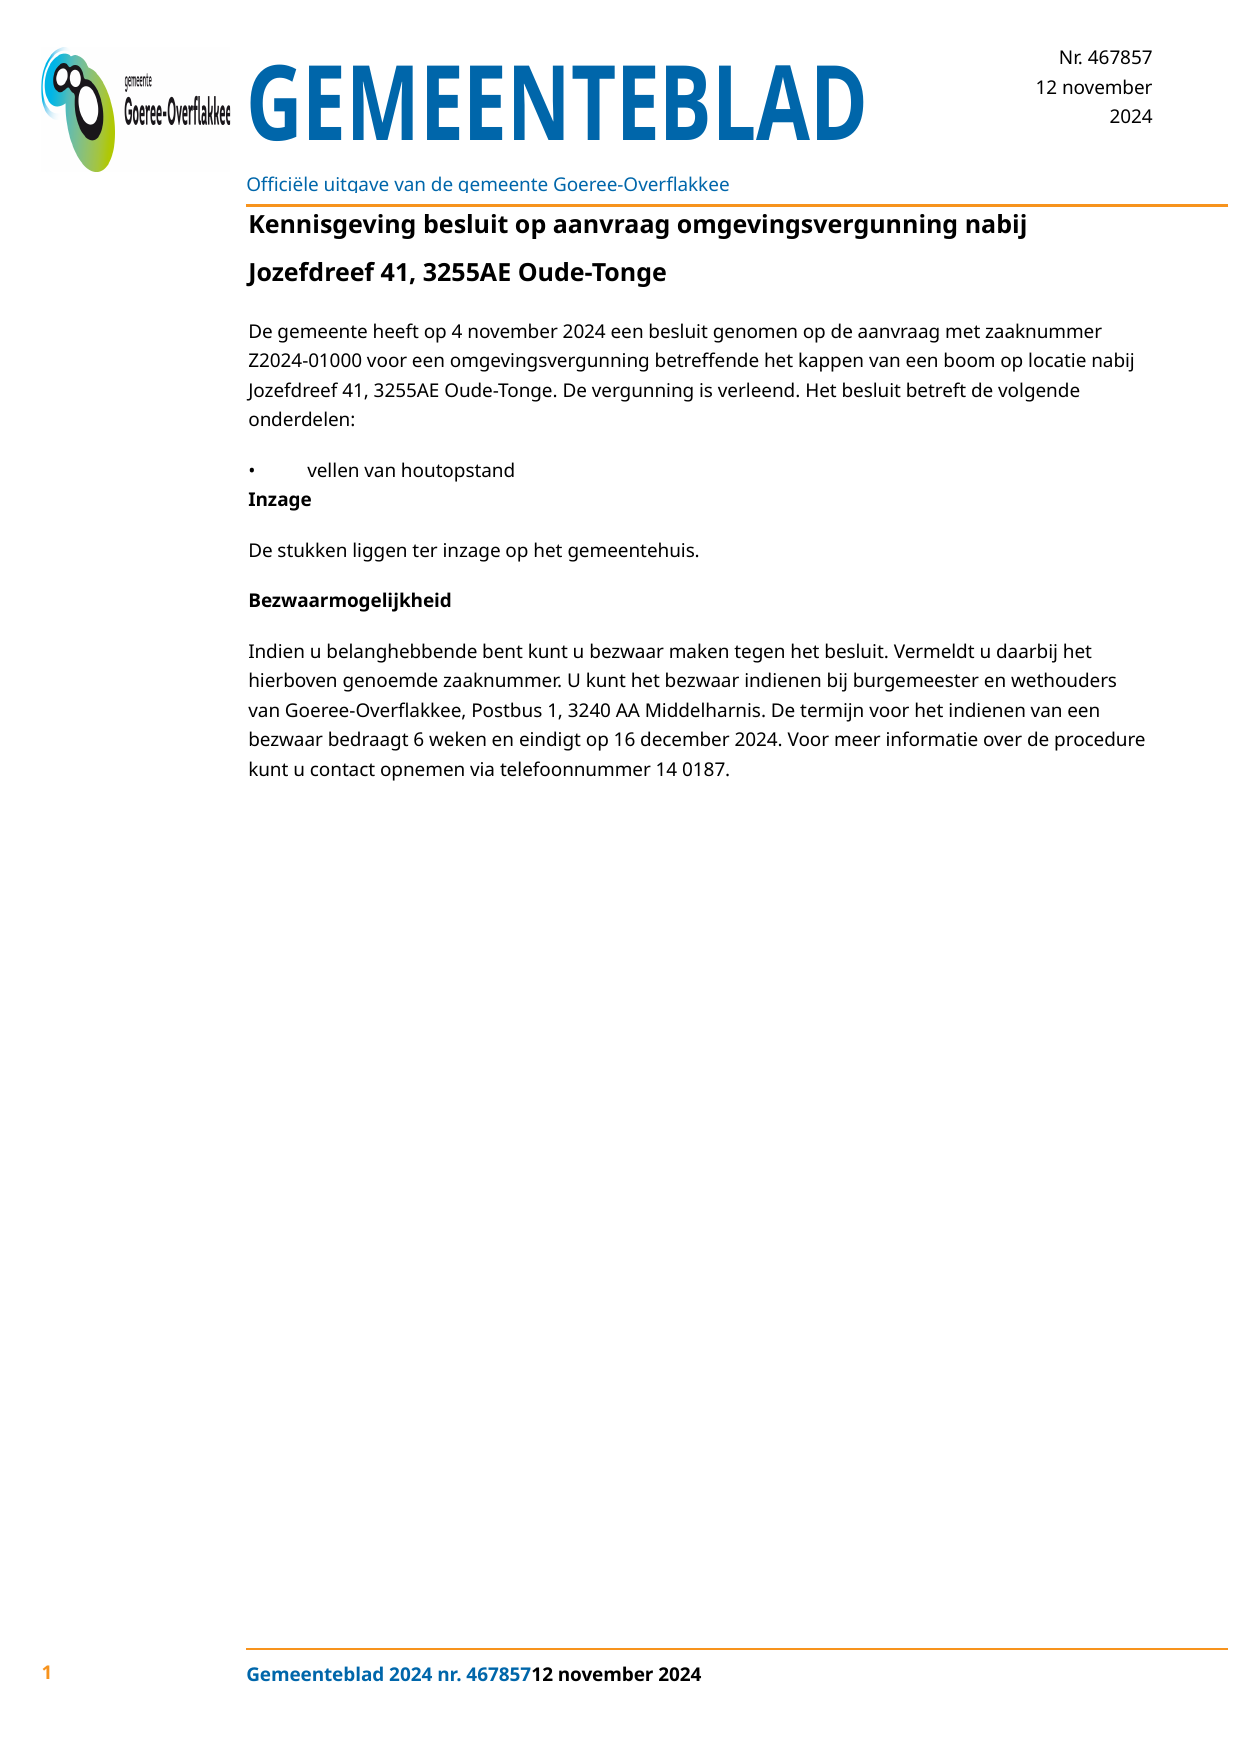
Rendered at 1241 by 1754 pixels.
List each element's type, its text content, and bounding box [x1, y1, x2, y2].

text De gemeente heeft op 4 november 2024 een besluit genomen op de aanvraag met zaaknummer Z2024-01000 voor een omgevingsvergunning betreffende het kappen van een boom op locatie nabij Jozefdreef 41, 3255AE Oude-Tonge. De vergunning is verleend. Het besluit betreft de volgende onderdelen: [248, 318, 1152, 432]
text De stukken liggen ter inzage op het gemeentehuis. [248, 537, 1152, 563]
text Kennisgeving besluit op aanvraag omgevingsvergunning nabij Jozefdreef 41, 3255AE Oude-Tonge [248, 207, 1152, 288]
text Inzage [248, 487, 1152, 512]
picture [41, 47, 231, 172]
text Bezwaarmogelijkheid [248, 587, 1152, 613]
text Indien u belanghebbende bent kunt u bezwaar maken tegen het besluit. Vermeldt u daarbij het hierboven genoemde zaaknummer. U kunt het bezwaar indienen bij burgemeester en wethouders van Goeree-Overflakkee, Postbus 1, 3240 AA Middelharnis. De termijn voor het indienen van een bezwaar bedraagt 6 weken en eindigt op 16 december 2024. Voor meer informatie over de procedure kunt u contact opnemen via telefoonnummer 14 0187. [248, 638, 1152, 782]
list vellen van houtopstand [248, 457, 1152, 483]
